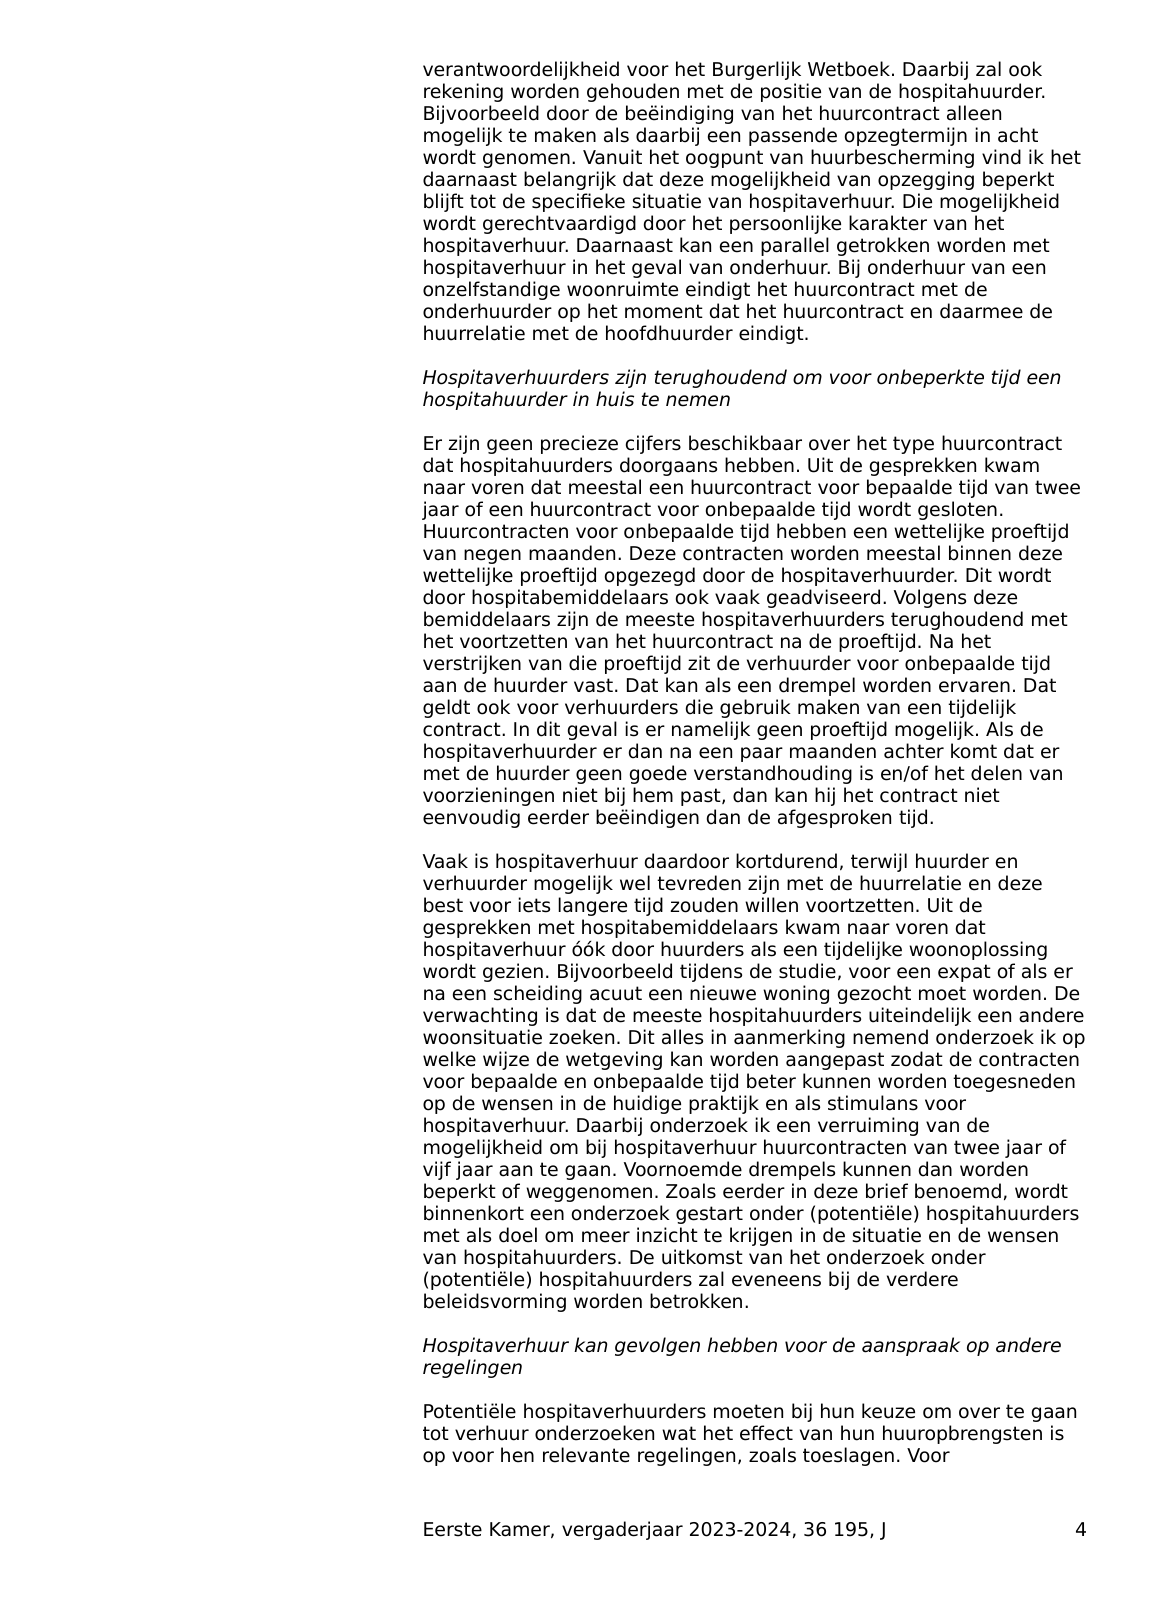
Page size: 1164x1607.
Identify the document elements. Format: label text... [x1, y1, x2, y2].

text Potentiële hospitaverhuurders moeten bij hun keuze om over te gaan tot verhuur onderzoeken wat het effect van hun huuropbrengsten is op voor hen relevante regelingen, zoals toeslagen. Voor [422, 1401, 1087, 1467]
subtitle Hospitaverhuurders zijn terughoudend om voor onbeperkte tijd een hospitahuurder in huis te nemen [422, 367, 1087, 411]
text Er zijn geen precieze cijfers beschikbaar over het type huurcontract dat hospitahuurders doorgaans hebben. Uit de gesprekken kwam naar voren dat meestal een huurcontract voor bepaalde tijd van twee jaar of een huurcontract voor onbepaalde tijd wordt gesloten. Huurcontracten voor onbepaalde tijd hebben een wettelijke proeftijd van negen maanden. Deze contracten worden meestal binnen deze wettelijke proeftijd opgezegd door de hospitaverhuurder. Dit wordt door hospitabemiddelaars ook vaak geadviseerd. Volgens deze bemiddelaars zijn de meeste hospitaverhuurders terughoudend met het voortzetten van het huurcontract na de proeftijd. Na het verstrijken van die proeftijd zit de verhuurder voor onbepaalde tijd aan de huurder vast. Dat kan als een drempel worden ervaren. Dat geldt ook voor verhuurders die gebruik maken van een tijdelijk contract. In dit geval is er namelijk geen proeftijd mogelijk. Als de hospitaverhuurder er dan na een paar maanden achter komt dat er met de huurder geen goede verstandhouding is en/of het delen van voorzieningen niet bij hem past, dan kan hij het contract niet eenvoudig eerder beëindigen dan de afgesproken tijd. [422, 433, 1087, 829]
subtitle Hospitaverhuur kan gevolgen hebben voor de aanspraak op andere regelingen [422, 1335, 1087, 1379]
text verantwoordelijkheid voor het Burgerlijk Wetboek. Daarbij zal ook rekening worden gehouden met de positie van de hospitahuurder. Bijvoorbeeld door de beëindiging van het huurcontract alleen mogelijk te maken als daarbij een passende opzegtermijn in acht wordt genomen. Vanuit het oogpunt van huurbescherming vind ik het daarnaast belangrijk dat deze mogelijkheid van opzegging beperkt blijft tot de specifieke situatie van hospitaverhuur. Die mogelijkheid wordt gerechtvaardigd door het persoonlijke karakter van het hospitaverhuur. Daarnaast kan een parallel getrokken worden met hospitaverhuur in het geval van onderhuur. Bij onderhuur van een onzelfstandige woonruimte eindigt het huurcontract met de onderhuurder op het moment dat het huurcontract en daarmee de huurrelatie met de hoofdhuurder eindigt. [422, 59, 1087, 345]
text Vaak is hospitaverhuur daardoor kortdurend, terwijl huurder en verhuurder mogelijk wel tevreden zijn met de huurrelatie en deze best voor iets langere tijd zouden willen voortzetten. Uit de gesprekken met hospitabemiddelaars kwam naar voren dat hospitaverhuur óók door huurders als een tijdelijke woonoplossing wordt gezien. Bijvoorbeeld tijdens de studie, voor een expat of als er na een scheiding acuut een nieuwe woning gezocht moet worden. De verwachting is dat de meeste hospitahuurders uiteindelijk een andere woonsituatie zoeken. Dit alles in aanmerking nemend onderzoek ik op welke wijze de wetgeving kan worden aangepast zodat de contracten voor bepaalde en onbepaalde tijd beter kunnen worden toegesneden op de wensen in de huidige praktijk en als stimulans voor hospitaverhuur. Daarbij onderzoek ik een verruiming van de mogelijkheid om bij hospitaverhuur huurcontracten van twee jaar of vijf jaar aan te gaan. Voornoemde drempels kunnen dan worden beperkt of weggenomen. Zoals eerder in deze brief benoemd, wordt binnenkort een onderzoek gestart onder (potentiële) hospitahuurders met als doel om meer inzicht te krijgen in de situatie en de wensen van hospitahuurders. De uitkomst van het onderzoek onder (potentiële) hospitahuurders zal eveneens bij de verdere beleidsvorming worden betrokken. [422, 851, 1087, 1312]
